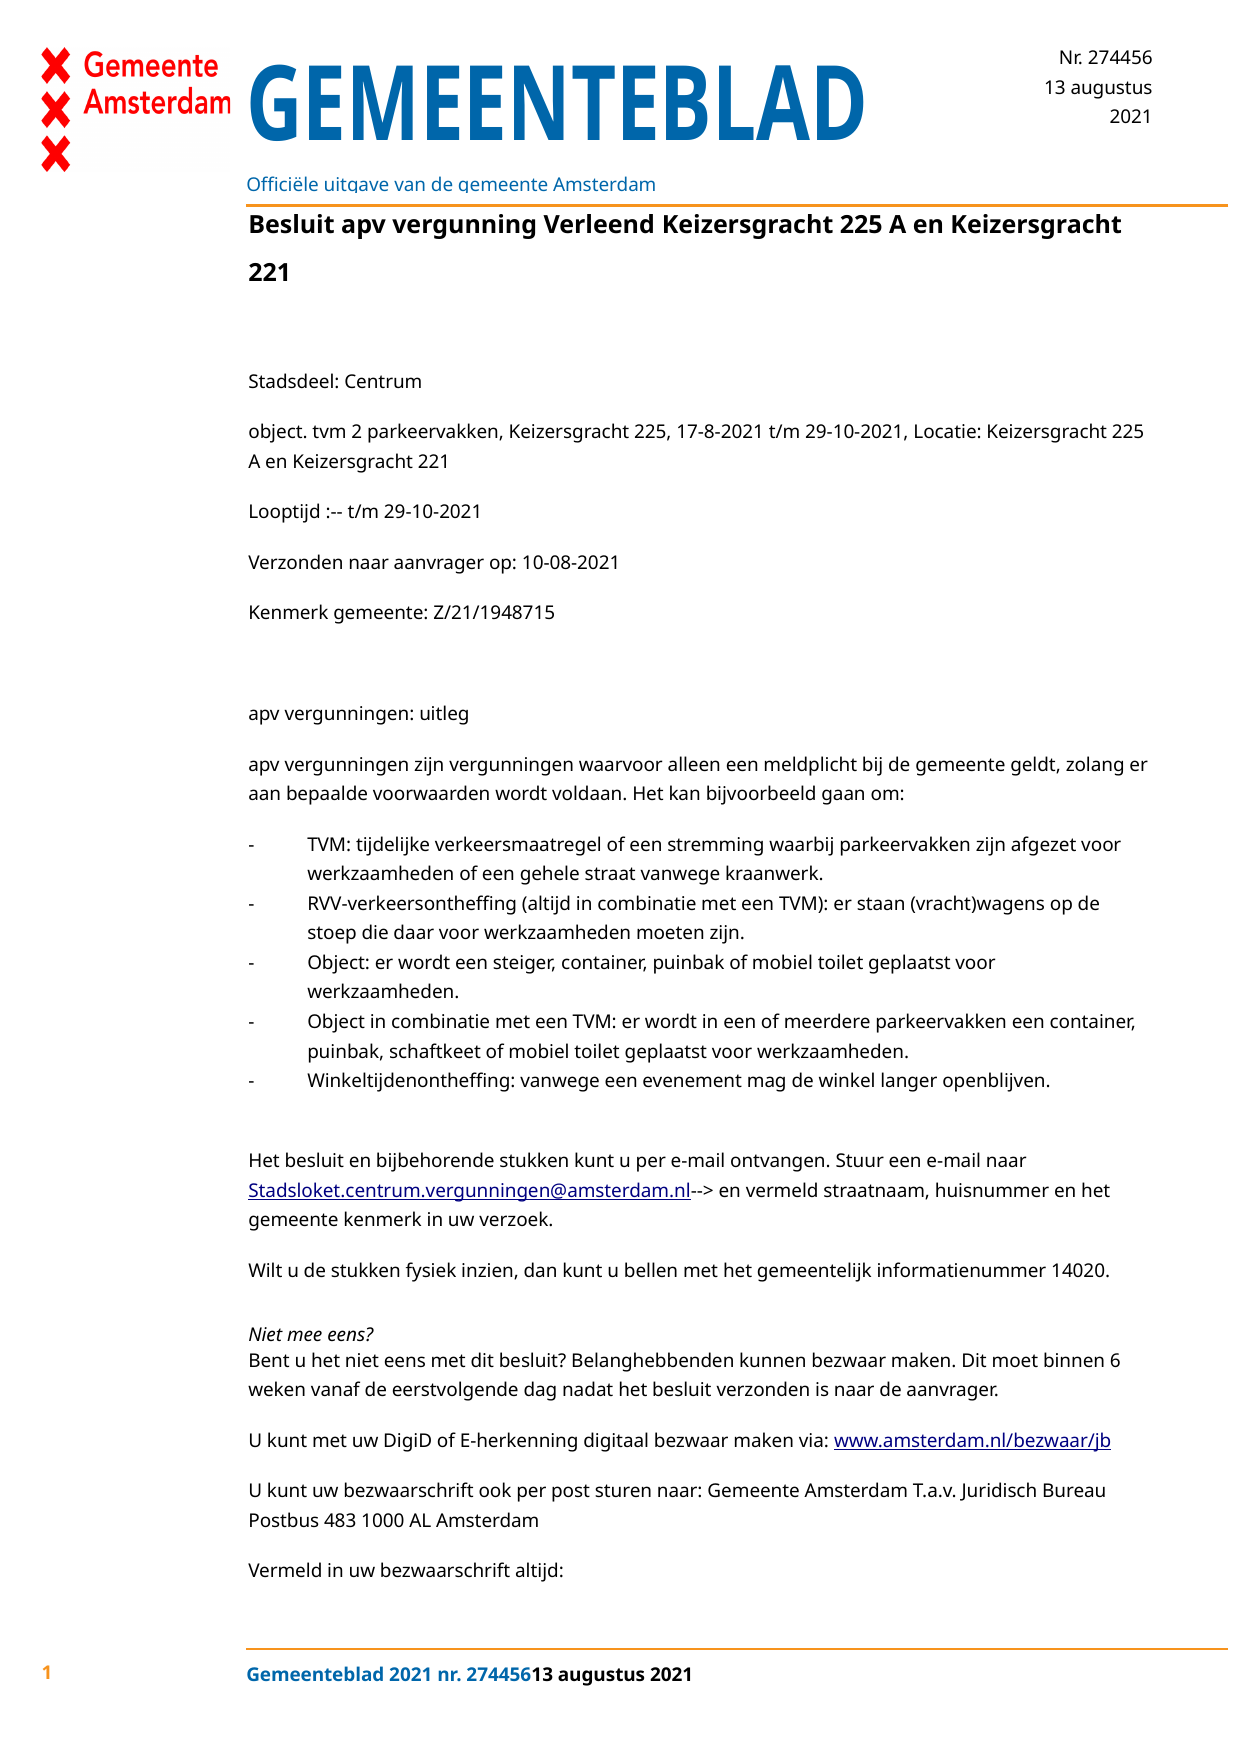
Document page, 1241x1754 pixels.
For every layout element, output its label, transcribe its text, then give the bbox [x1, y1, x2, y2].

text Kenmerk gemeente: Z/21/1948715 [248, 599, 1152, 625]
text Besluit apv vergunning Verleend Keizersgracht 225 A en Keizersgracht 221 [248, 207, 1152, 288]
text object. tvm 2 parkeervakken, Keizersgracht 225, 17-8-2021 t/m 29-10-2021, Locatie: Keizersgracht 225 A en Keizersgracht 221 [248, 419, 1152, 474]
text Vermeld in uw bezwaarschrift altijd: [248, 1557, 1152, 1583]
list TVM: tijdelijke verkeersmaatregel of een stremming waarbij parkeervakken zijn afgezet voor werkzaamheden of een gehele straat vanwege kraanwerk. [248, 831, 1152, 886]
list RVV-verkeersontheffing (altijd in combinatie met een TVM): er staan (vracht)wagens op de stoep die daar voor werkzaamheden moeten zijn. [248, 890, 1152, 945]
text Niet mee eens? [248, 1321, 1152, 1347]
text Het besluit en bijbehorende stukken kunt u per e-mail ontvangen. Stuur een e-mail naar Stadsloket.centrum.vergunningen@amsterdam.nl--> en vermeld straatnaam, huisnummer en het gemeente kenmerk in uw verzoek. [248, 1147, 1152, 1232]
text apv vergunningen zijn vergunningen waarvoor alleen een meldplicht bij de gemeente geldt, zolang er aan bepaalde voorwaarden wordt voldaan. Het kan bijvoorbeeld gaan om: [248, 751, 1152, 806]
text Verzonden naar aanvrager op: 10-08-2021 [248, 549, 1152, 575]
picture [41, 47, 231, 172]
list Object: er wordt een steiger, container, puinbak of mobiel toilet geplaatst voor werkzaamheden. [248, 949, 1152, 1004]
text Bent u het niet eens met dit besluit? Belanghebbenden kunnen bezwaar maken. Dit moet binnen 6 weken vanaf de eerstvolgende dag nadat het besluit verzonden is naar de aanvrager. [248, 1347, 1152, 1402]
text U kunt met uw DigiD of E-herkenning digitaal bezwaar maken via: www.amsterdam.nl/bezwaar/jb [248, 1427, 1152, 1452]
list Winkeltijdenontheffing: vanwege een evenement mag de winkel langer openblijven. [248, 1067, 1152, 1093]
list Object in combinatie met een TVM: er wordt in een of meerdere parkeervakken een container, puinbak, schaftkeet of mobiel toilet geplaatst voor werkzaamheden. [248, 1008, 1152, 1064]
text U kunt uw bezwaarschrift ook per post sturen naar: Gemeente Amsterdam T.a.v. Juridisch Bureau Postbus 483 1000 AL Amsterdam [248, 1477, 1152, 1532]
text Wilt u de stukken fysiek inzien, dan kunt u bellen met het gemeentelijk informatienummer 14020. [248, 1257, 1152, 1283]
text Stadsdeel: Centrum [248, 368, 1152, 394]
text apv vergunningen: uitleg [248, 700, 1152, 726]
text Looptijd :-- t/m 29-10-2021 [248, 499, 1152, 524]
